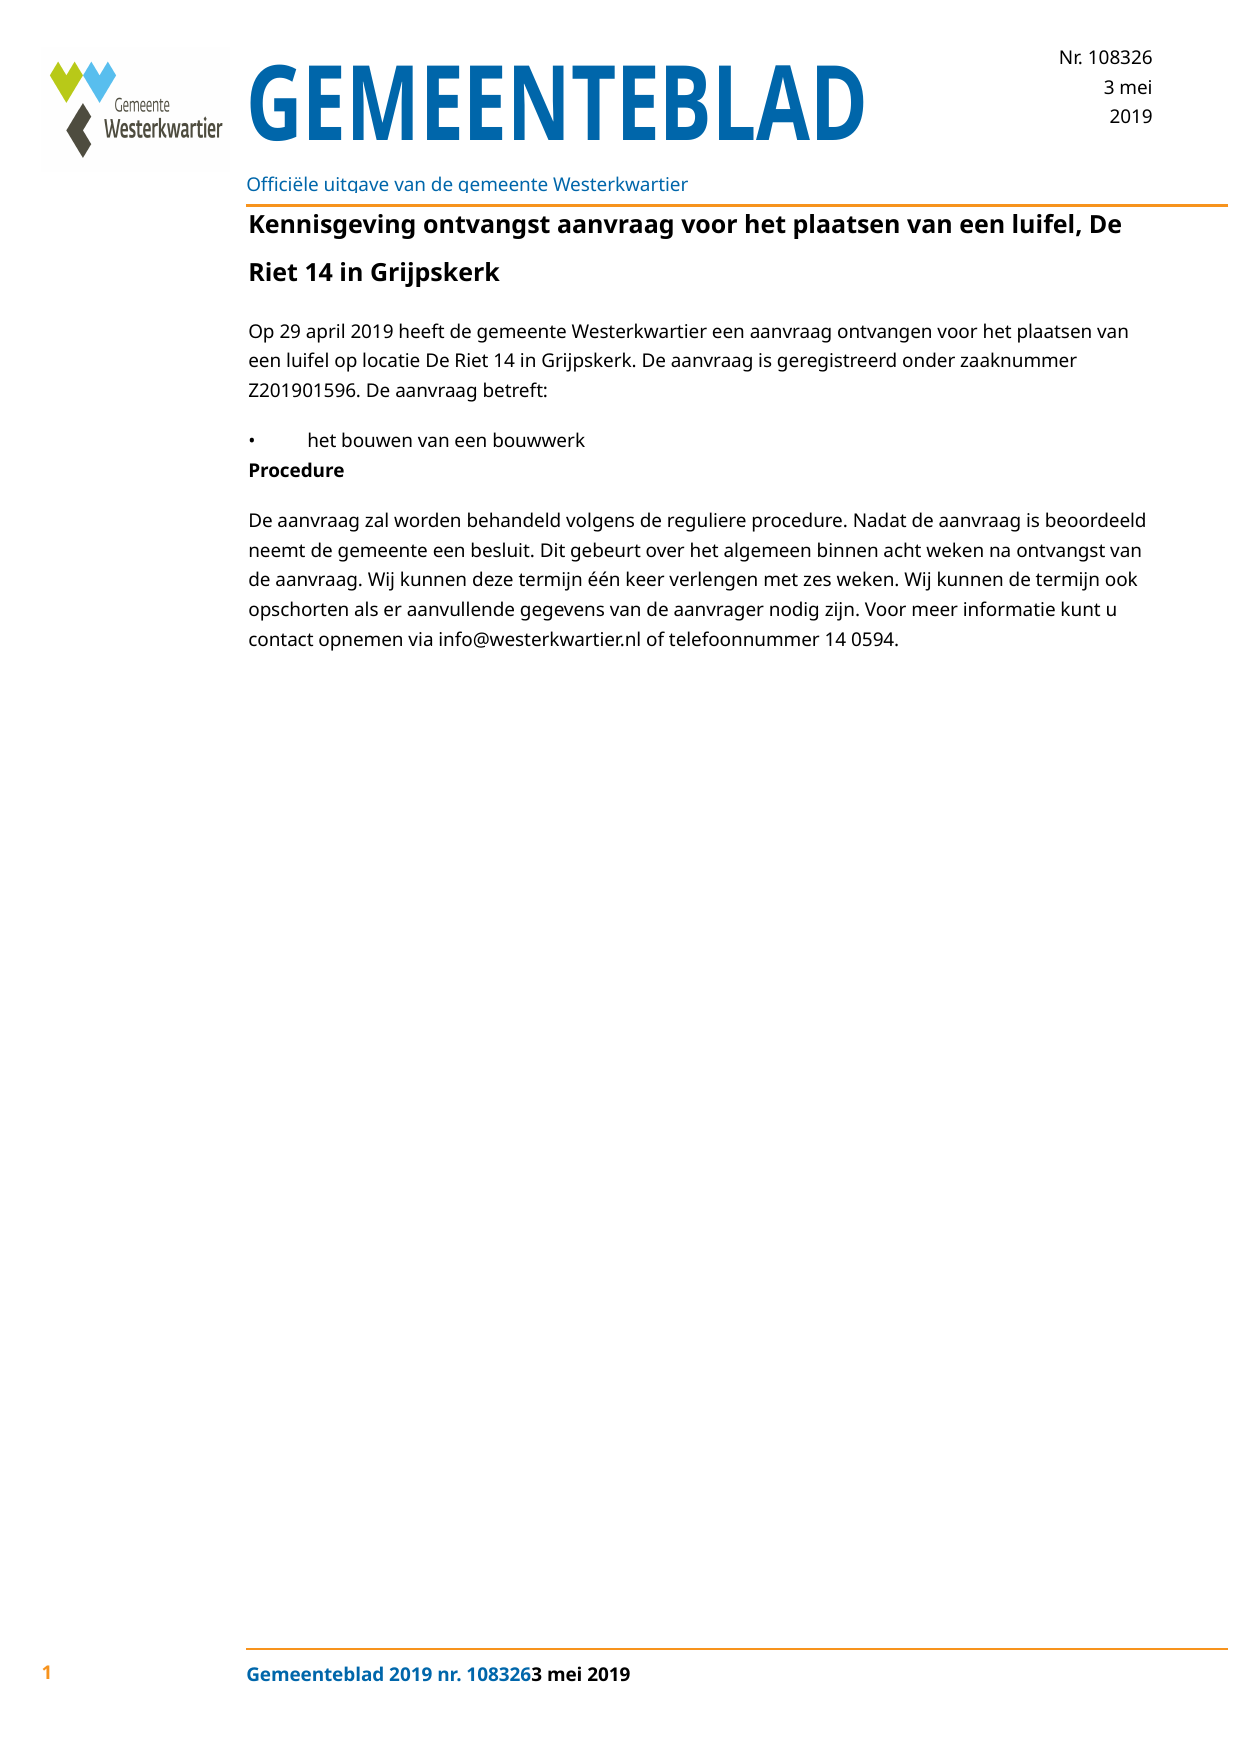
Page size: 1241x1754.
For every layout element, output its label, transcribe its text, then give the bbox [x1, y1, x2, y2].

text Procedure [248, 457, 1152, 483]
text De aanvraag zal worden behandeld volgens de reguliere procedure. Nadat de aanvraag is beoordeeld neemt de gemeente een besluit. Dit gebeurt over het algemeen binnen acht weken na ontvangst van de aanvraag. Wij kunnen deze termijn één keer verlengen met zes weken. Wij kunnen de termijn ook opschorten als er aanvullende gegevens van de aanvrager nodig zijn. Voor meer informatie kunt u contact opnemen via info@westerkwartier.nl of telefoonnummer 14 0594. [248, 507, 1152, 652]
list het bouwen van een bouwwerk [248, 427, 1152, 453]
text Op 29 april 2019 heeft de gemeente Westerkwartier een aanvraag ontvangen voor het plaatsen van een luifel op locatie De Riet 14 in Grijpskerk. De aanvraag is geregistreerd onder zaaknummer Z201901596. De aanvraag betreft: [248, 318, 1152, 403]
picture [41, 47, 231, 172]
text Kennisgeving ontvangst aanvraag voor het plaatsen van een luifel, De Riet 14 in Grijpskerk [248, 207, 1152, 288]
